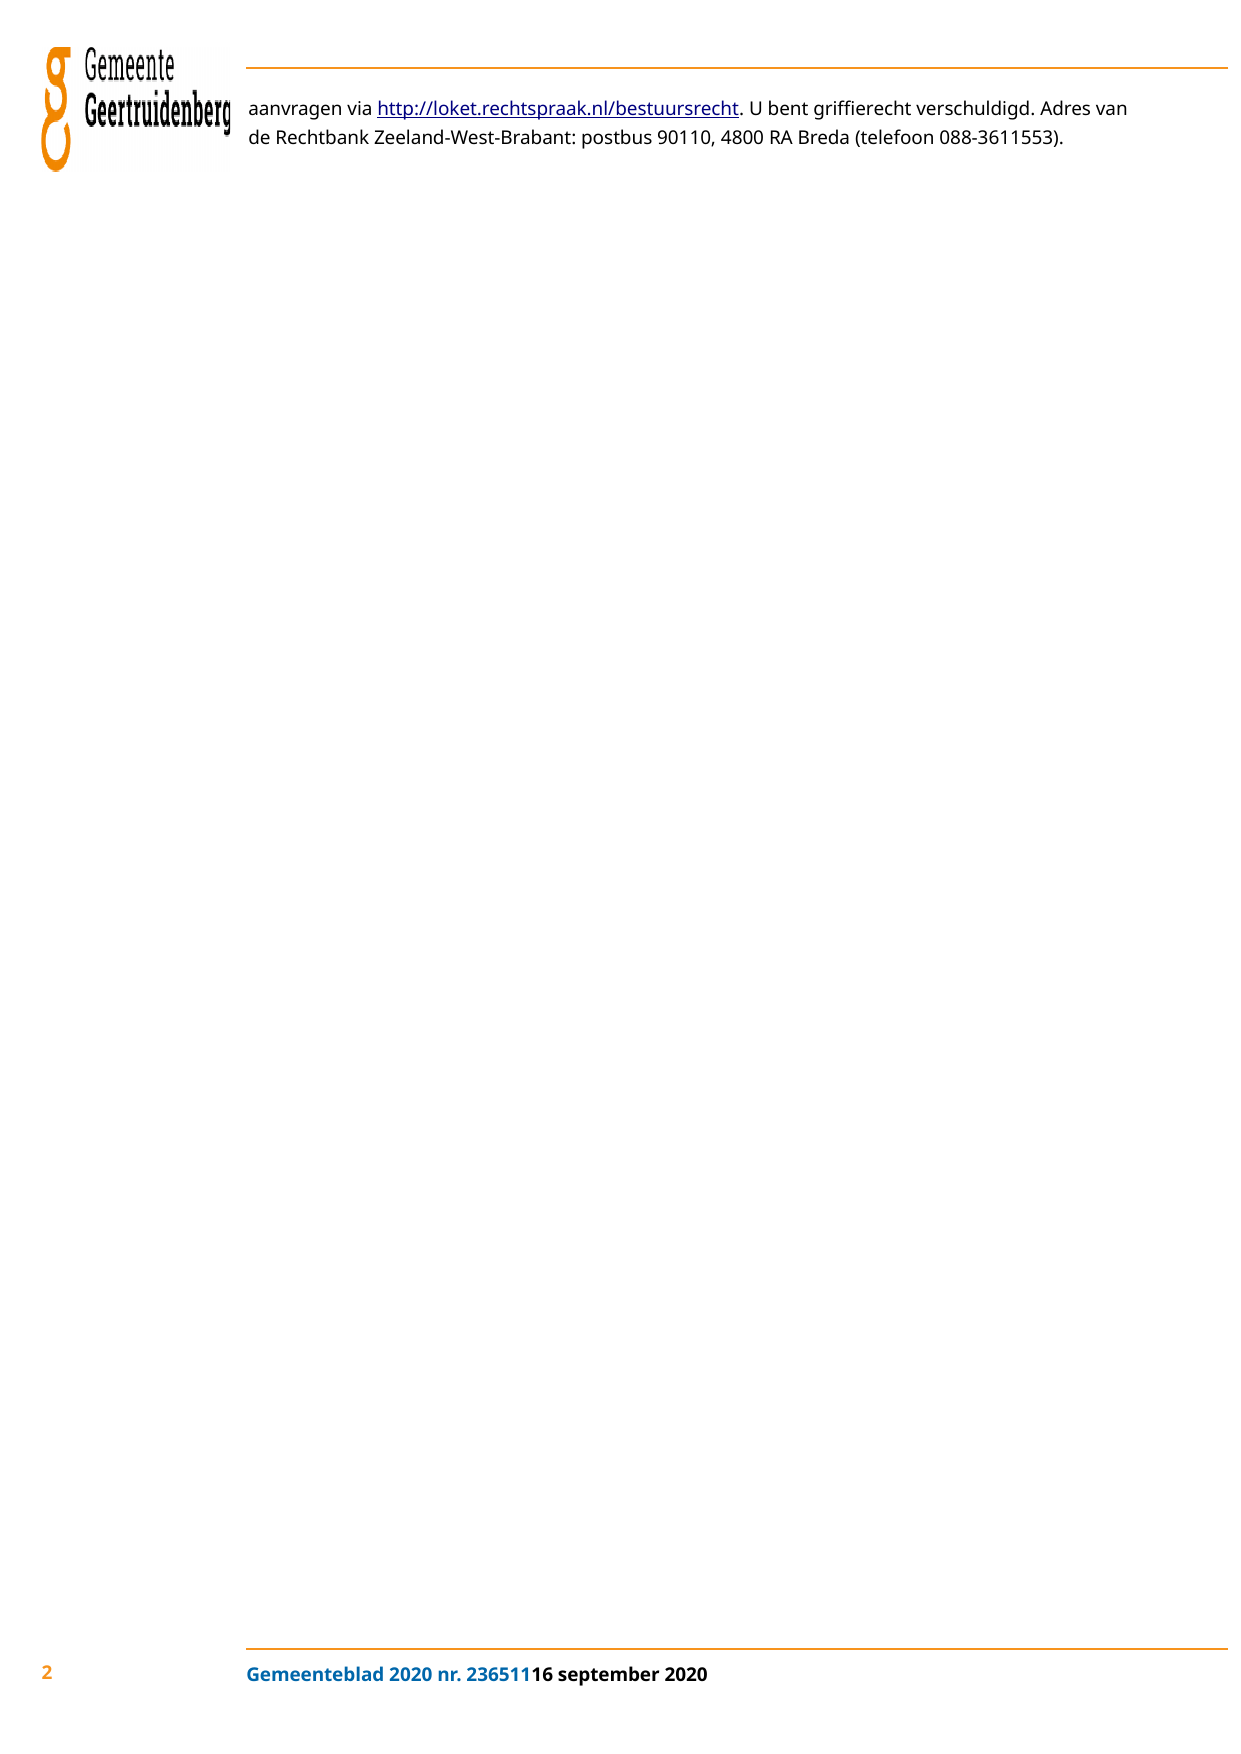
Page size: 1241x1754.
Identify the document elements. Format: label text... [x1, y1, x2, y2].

picture [41, 47, 231, 172]
text aanvragen via http://loket.rechtspraak.nl/bestuursrecht. U bent griffierecht verschuldigd. Adres van de Rechtbank Zeeland-West-Brabant: postbus 90110, 4800 RA Breda (telefoon 088-3611553). [248, 95, 1152, 150]
